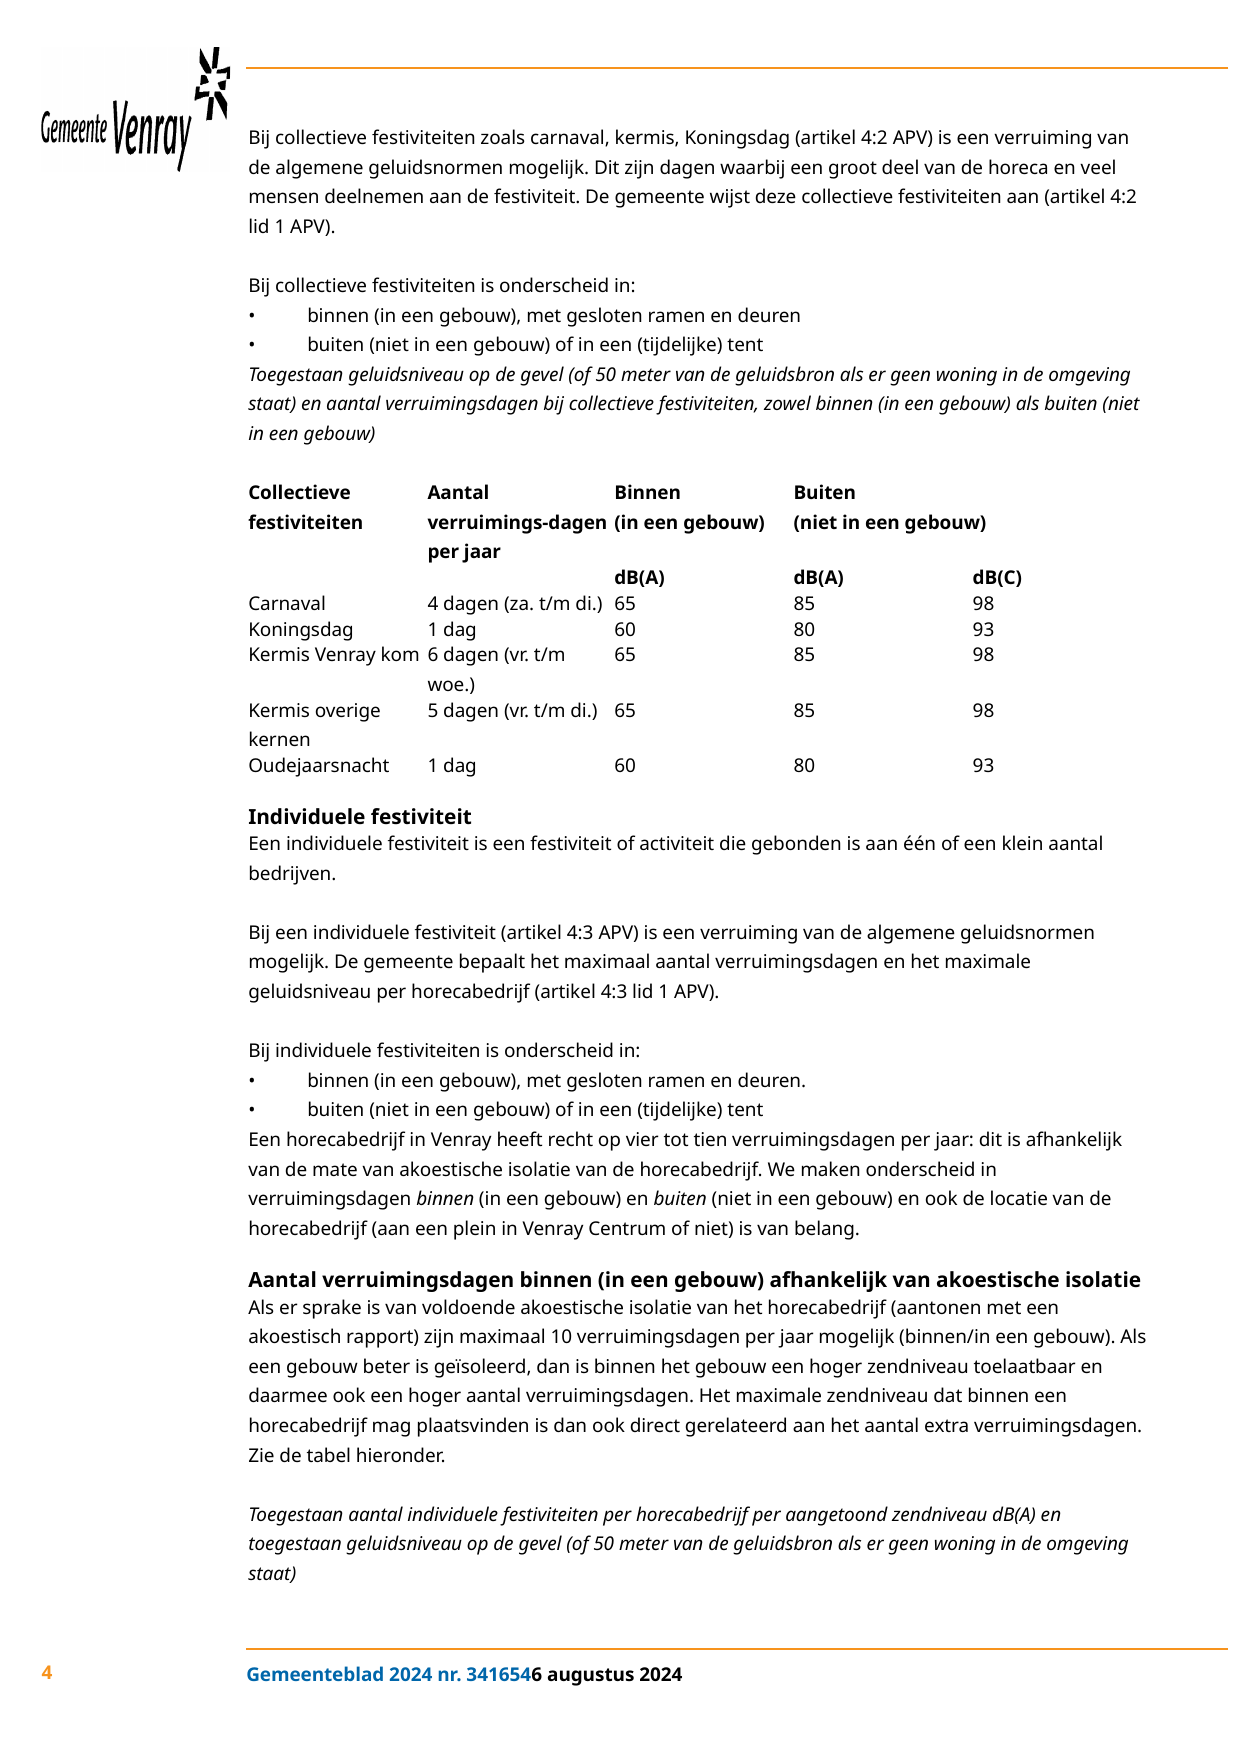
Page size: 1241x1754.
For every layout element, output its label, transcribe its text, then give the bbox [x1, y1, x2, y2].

table_cell 65 [614, 642, 793, 697]
text Bij collectieve festiviteiten zoals carnaval, kermis, Koningsdag (artikel 4:2 APV) is een verruiming van de algemene geluidsnormen mogelijk. Dit zijn dagen waarbij een groot deel van de horeca en veel mensen deelnemen aan de festiviteit. De gemeente wijst deze collectieve festiviteiten aan (artikel 4:2 lid 1 APV). [248, 124, 1152, 239]
table_cell Kermis overige kernen [248, 697, 427, 752]
table_cell 4 dagen (za. t/m di.) [427, 590, 614, 616]
table_cell 93 [973, 752, 1152, 778]
table_cell dB(A) [614, 564, 793, 590]
table_cell 80 [793, 752, 972, 778]
table_cell 85 [793, 697, 972, 752]
text Bij collectieve festiviteiten is onderscheid in: [248, 272, 1152, 298]
list buiten (niet in een gebouw) of in een (tijdelijke) tent [248, 331, 1152, 357]
picture [41, 47, 231, 172]
text Bij individuele festiviteiten is onderscheid in: [248, 1037, 1152, 1063]
table_cell dB(A) [793, 564, 972, 590]
text Individuele festiviteit [248, 802, 1152, 830]
table_cell [248, 564, 427, 590]
text Toegestaan aantal individuele festiviteiten per horecabedrijf per aangetoond zendniveau dB(A) en toegestaan geluidsniveau op de gevel (of 50 meter van de geluidsbron als er geen woning in de omgeving staat) [248, 1501, 1152, 1586]
table_header Aantal verruimings-dagen per jaar [427, 480, 614, 564]
table_cell Koningsdag [248, 616, 427, 642]
table_header Buiten (niet in een gebouw) [793, 480, 1152, 564]
table_cell 65 [614, 590, 793, 616]
table_cell 5 dagen (vr. t/m di.) [427, 697, 614, 752]
table_cell 1 dag [427, 616, 614, 642]
table_header Collectieve festiviteiten [248, 480, 427, 564]
table_cell 93 [973, 616, 1152, 642]
table_cell 98 [973, 642, 1152, 697]
table_cell dB(C) [973, 564, 1152, 590]
table_cell 60 [614, 616, 793, 642]
list binnen (in een gebouw), met gesloten ramen en deuren. [248, 1067, 1152, 1093]
table_cell Kermis Venray kom [248, 642, 427, 697]
text Aantal verruimingsdagen binnen (in een gebouw) afhankelijk van akoestische isolatie [248, 1265, 1152, 1294]
list buiten (niet in een gebouw) of in een (tijdelijke) tent [248, 1097, 1152, 1122]
table_cell 6 dagen (vr. t/m woe.) [427, 642, 614, 697]
table_cell 80 [793, 616, 972, 642]
table_cell [427, 564, 614, 590]
table_cell 98 [973, 590, 1152, 616]
table_cell Carnaval [248, 590, 427, 616]
table_cell 65 [614, 697, 793, 752]
table_cell 60 [614, 752, 793, 778]
table_cell 85 [793, 642, 972, 697]
text Toegestaan geluidsniveau op de gevel (of 50 meter van de geluidsbron als er geen woning in de omgeving staat) en aantal verruimingsdagen bij collectieve festiviteiten, zowel binnen (in een gebouw) als buiten (niet in een gebouw) [248, 361, 1152, 446]
list binnen (in een gebouw), met gesloten ramen en deuren [248, 302, 1152, 328]
table_cell 98 [973, 697, 1152, 752]
text Een horecabedrijf in Venray heeft recht op vier tot tien verruimingsdagen per jaar: dit is afhankelijk van de mate van akoestische isolatie van de horecabedrijf. We maken onderscheid in verruimingsdagen binnen (in een gebouw) en buiten (niet in een gebouw) en ook de locatie van de horecabedrijf (aan een plein in Venray Centrum of niet) is van belang. [248, 1126, 1152, 1241]
table_cell Oudejaarsnacht [248, 752, 427, 778]
table_cell 1 dag [427, 752, 614, 778]
table_header Binnen (in een gebouw) [614, 480, 793, 564]
text Bij een individuele festiviteit (artikel 4:3 APV) is een verruiming van de algemene geluidsnormen mogelijk. De gemeente bepaalt het maximaal aantal verruimingsdagen en het maximale geluidsniveau per horecabedrijf (artikel 4:3 lid 1 APV). [248, 919, 1152, 1004]
text Een individuele festiviteit is een festiviteit of activiteit die gebonden is aan één of een klein aantal bedrijven. [248, 830, 1152, 886]
table_cell 85 [793, 590, 972, 616]
text Als er sprake is van voldoende akoestische isolatie van het horecabedrijf (aantonen met een akoestisch rapport) zijn maximaal 10 verruimingsdagen per jaar mogelijk (binnen/in een gebouw). Als een gebouw beter is geïsoleerd, dan is binnen het gebouw een hoger zendniveau toelaatbaar en daarmee ook een hoger aantal verruimingsdagen. Het maximale zendniveau dat binnen een horecabedrijf mag plaatsvinden is dan ook direct gerelateerd aan het aantal extra verruimingsdagen. Zie de tabel hieronder. [248, 1294, 1152, 1467]
